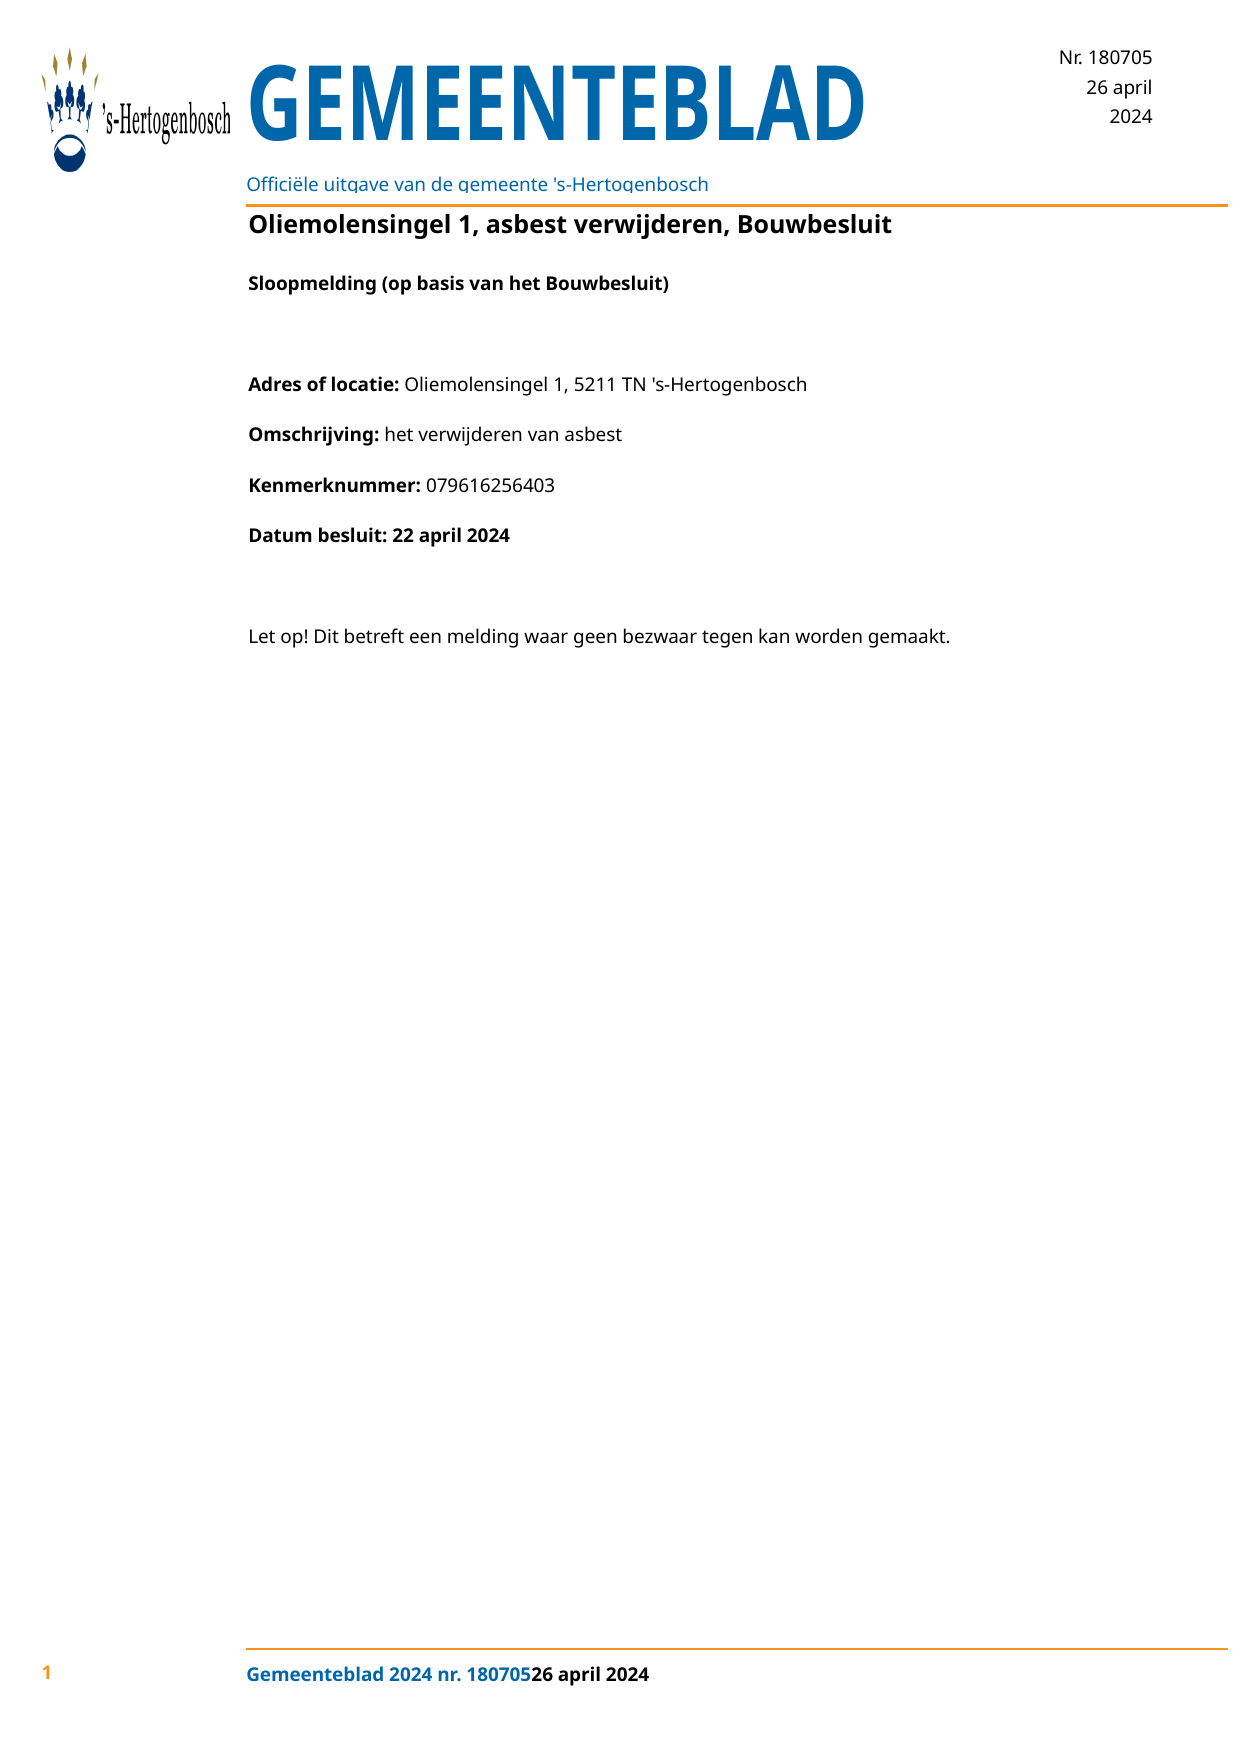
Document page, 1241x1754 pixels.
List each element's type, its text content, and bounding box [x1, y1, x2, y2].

text Omschrijving: het verwijderen van asbest [248, 422, 1152, 447]
text Datum besluit: 22 april 2024 [248, 522, 1152, 548]
picture [41, 47, 231, 172]
text Oliemolensingel 1, asbest verwijderen, Bouwbesluit [248, 207, 1152, 241]
text Let op! Dit betreft een melding waar geen bezwaar tegen kan worden gemaakt. [248, 623, 1152, 649]
text Sloopmelding (op basis van het Bouwbesluit) [248, 270, 1152, 296]
text Adres of locatie: Oliemolensingel 1, 5211 TN 's-Hertogenbosch [248, 371, 1152, 397]
text Kenmerknummer: 079616256403 [248, 472, 1152, 498]
